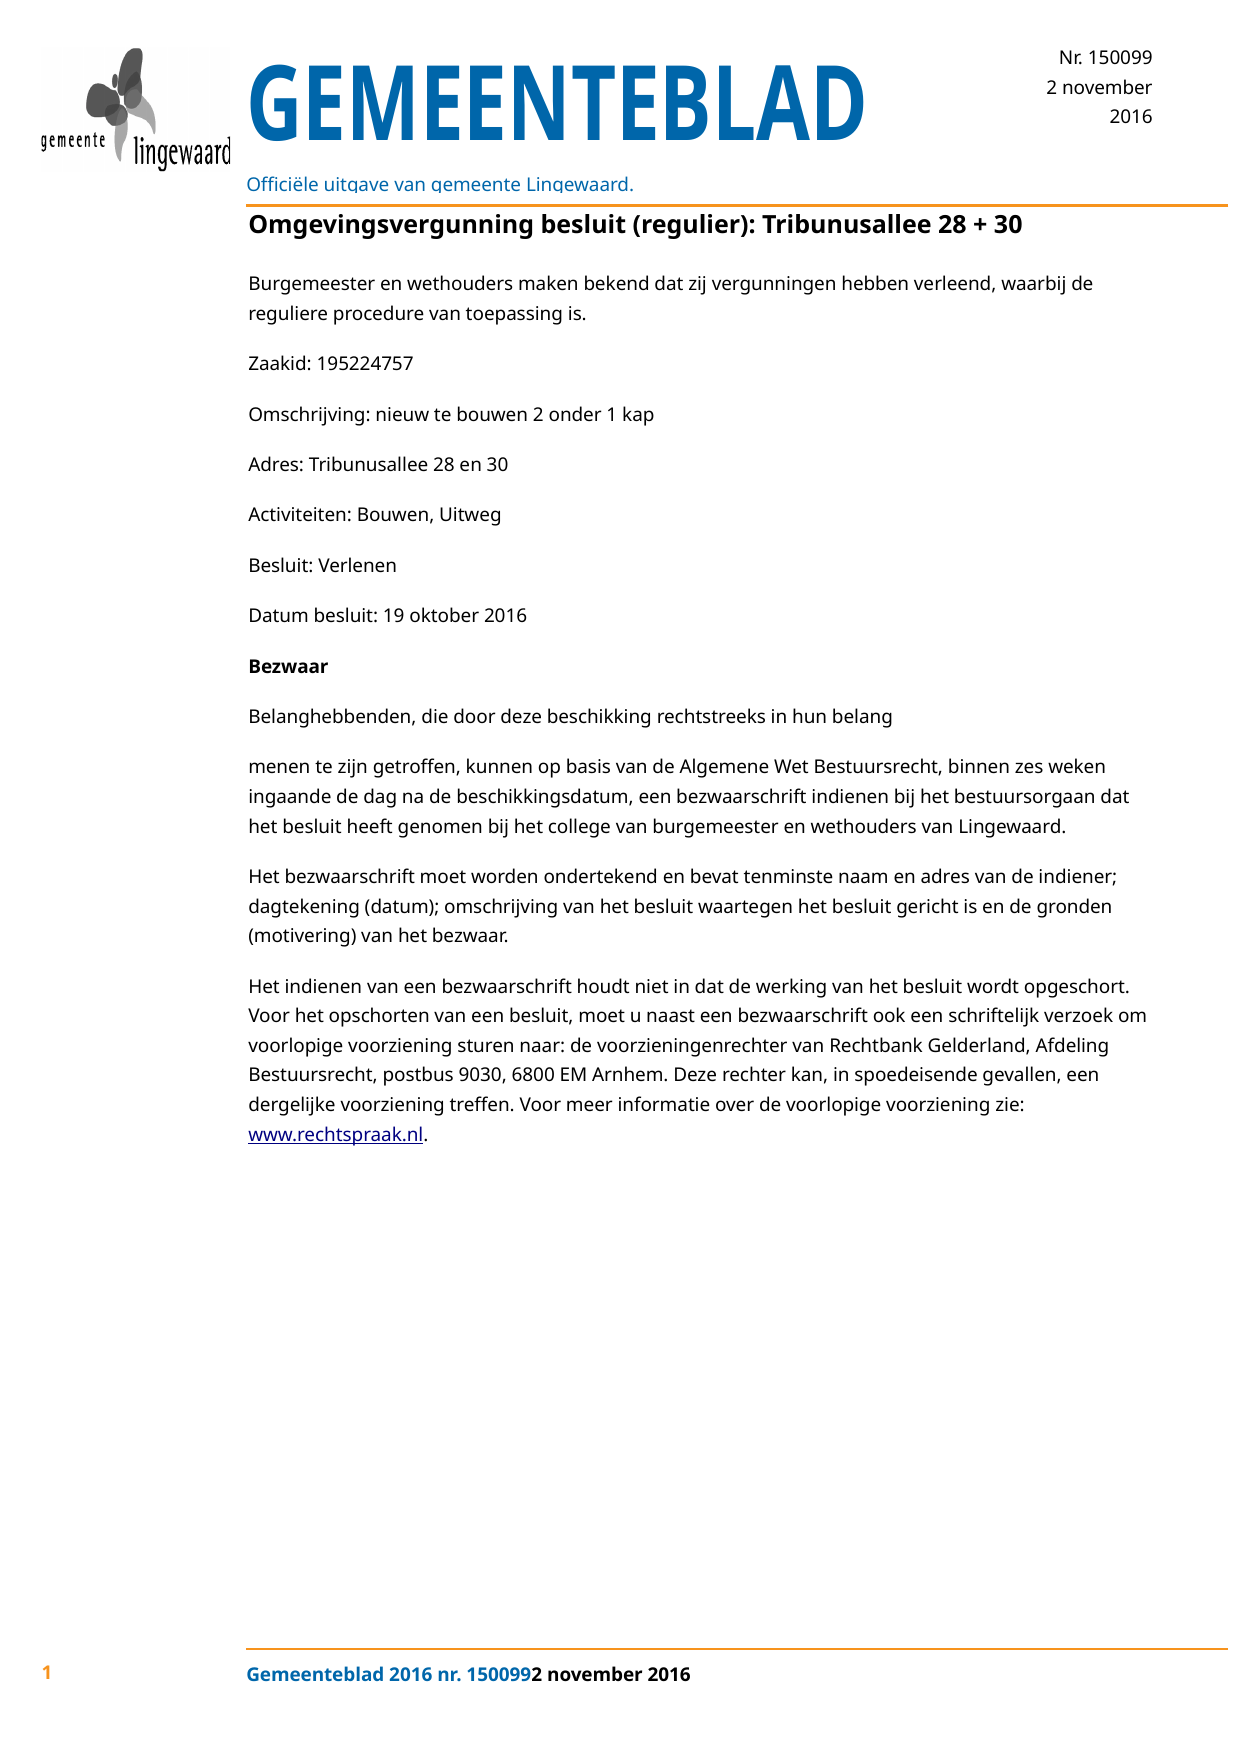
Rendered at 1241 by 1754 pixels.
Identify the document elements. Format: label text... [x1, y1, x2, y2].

text Burgemeester en wethouders maken bekend dat zij vergunningen hebben verleend, waarbij de reguliere procedure van toepassing is. [248, 270, 1152, 326]
text Activiteiten: Bouwen, Uitweg [248, 502, 1152, 527]
picture [41, 47, 231, 172]
text Omgevingsvergunning besluit (regulier): Tribunusallee 28 + 30 [248, 207, 1152, 241]
text Besluit: Verlenen [248, 552, 1152, 578]
text Het indienen van een bezwaarschrift houdt niet in dat de werking van het besluit wordt opgeschort. Voor het opschorten van een besluit, moet u naast een bezwaarschrift ook een schriftelijk verzoek om voorlopige voorziening sturen naar: de voorzieningenrechter van Rechtbank Gelderland, Afdeling Bestuursrecht, postbus 9030, 6800 EM Arnhem. Deze rechter kan, in spoedeisende gevallen, een dergelijke voorziening treffen. Voor meer informatie over de voorlopige voorziening zie: www.rechtspraak.nl. [248, 973, 1152, 1146]
text Zaakid: 195224757 [248, 350, 1152, 376]
text Het bezwaarschrift moet worden ondertekend en bevat tenminste naam en adres van de indiener; dagtekening (datum); omschrijving van het besluit waartegen het besluit gericht is en de gronden (motivering) van het bezwaar. [248, 863, 1152, 948]
text Adres: Tribunusallee 28 en 30 [248, 451, 1152, 477]
text menen te zijn getroffen, kunnen op basis van de Algemene Wet Bestuursrecht, binnen zes weken ingaande de dag na de beschikkingsdatum, een bezwaarschrift indienen bij het bestuursorgaan dat het besluit heeft genomen bij het college van burgemeester en wethouders van Lingewaard. [248, 754, 1152, 838]
text Datum besluit: 19 oktober 2016 [248, 602, 1152, 628]
text Belanghebbenden, die door deze beschikking rechtstreeks in hun belang [248, 703, 1152, 729]
text Omschrijving: nieuw te bouwen 2 onder 1 kap [248, 401, 1152, 426]
text Bezwaar [248, 653, 1152, 678]
